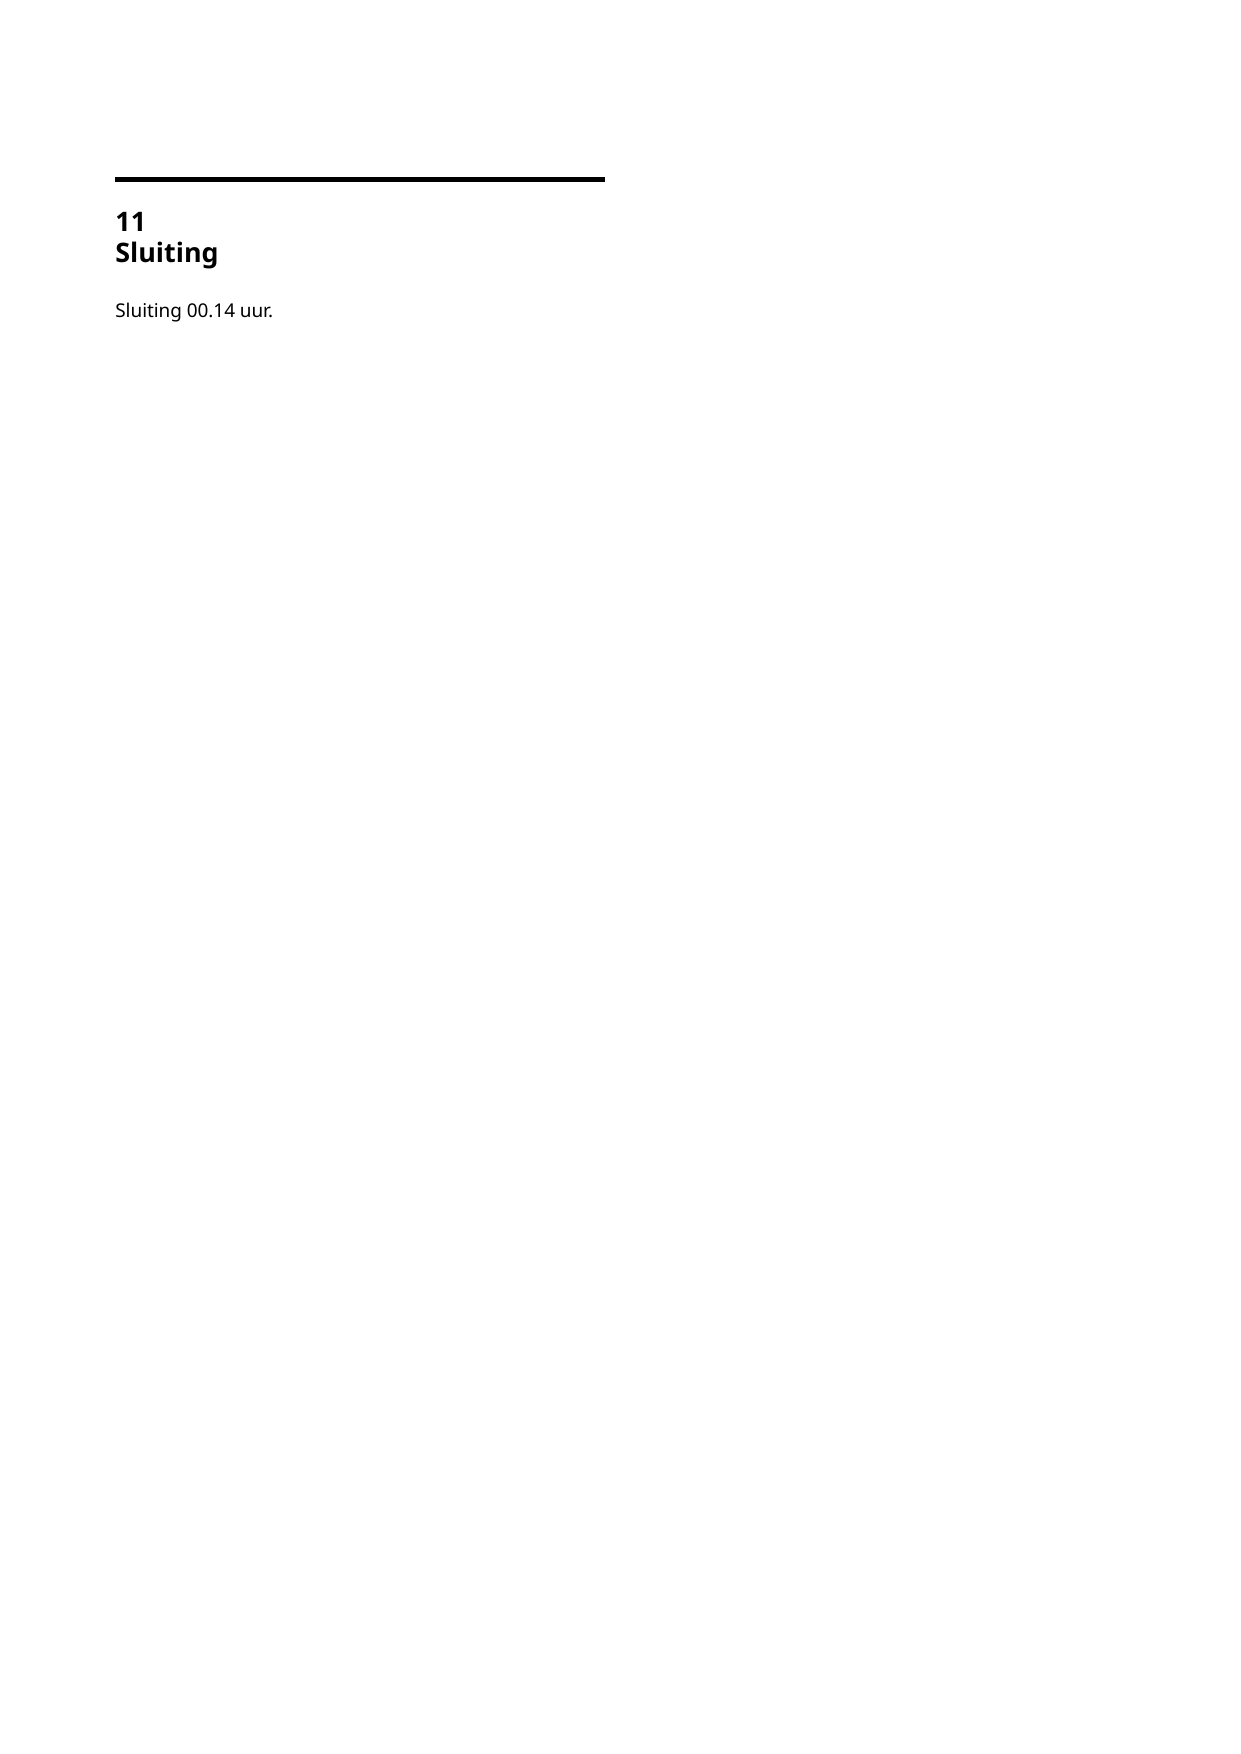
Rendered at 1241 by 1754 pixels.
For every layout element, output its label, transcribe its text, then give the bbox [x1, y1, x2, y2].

text Sluiting [115, 239, 605, 283]
text Sluiting 00.14 uur. [115, 302, 605, 322]
text 11 [115, 203, 605, 239]
